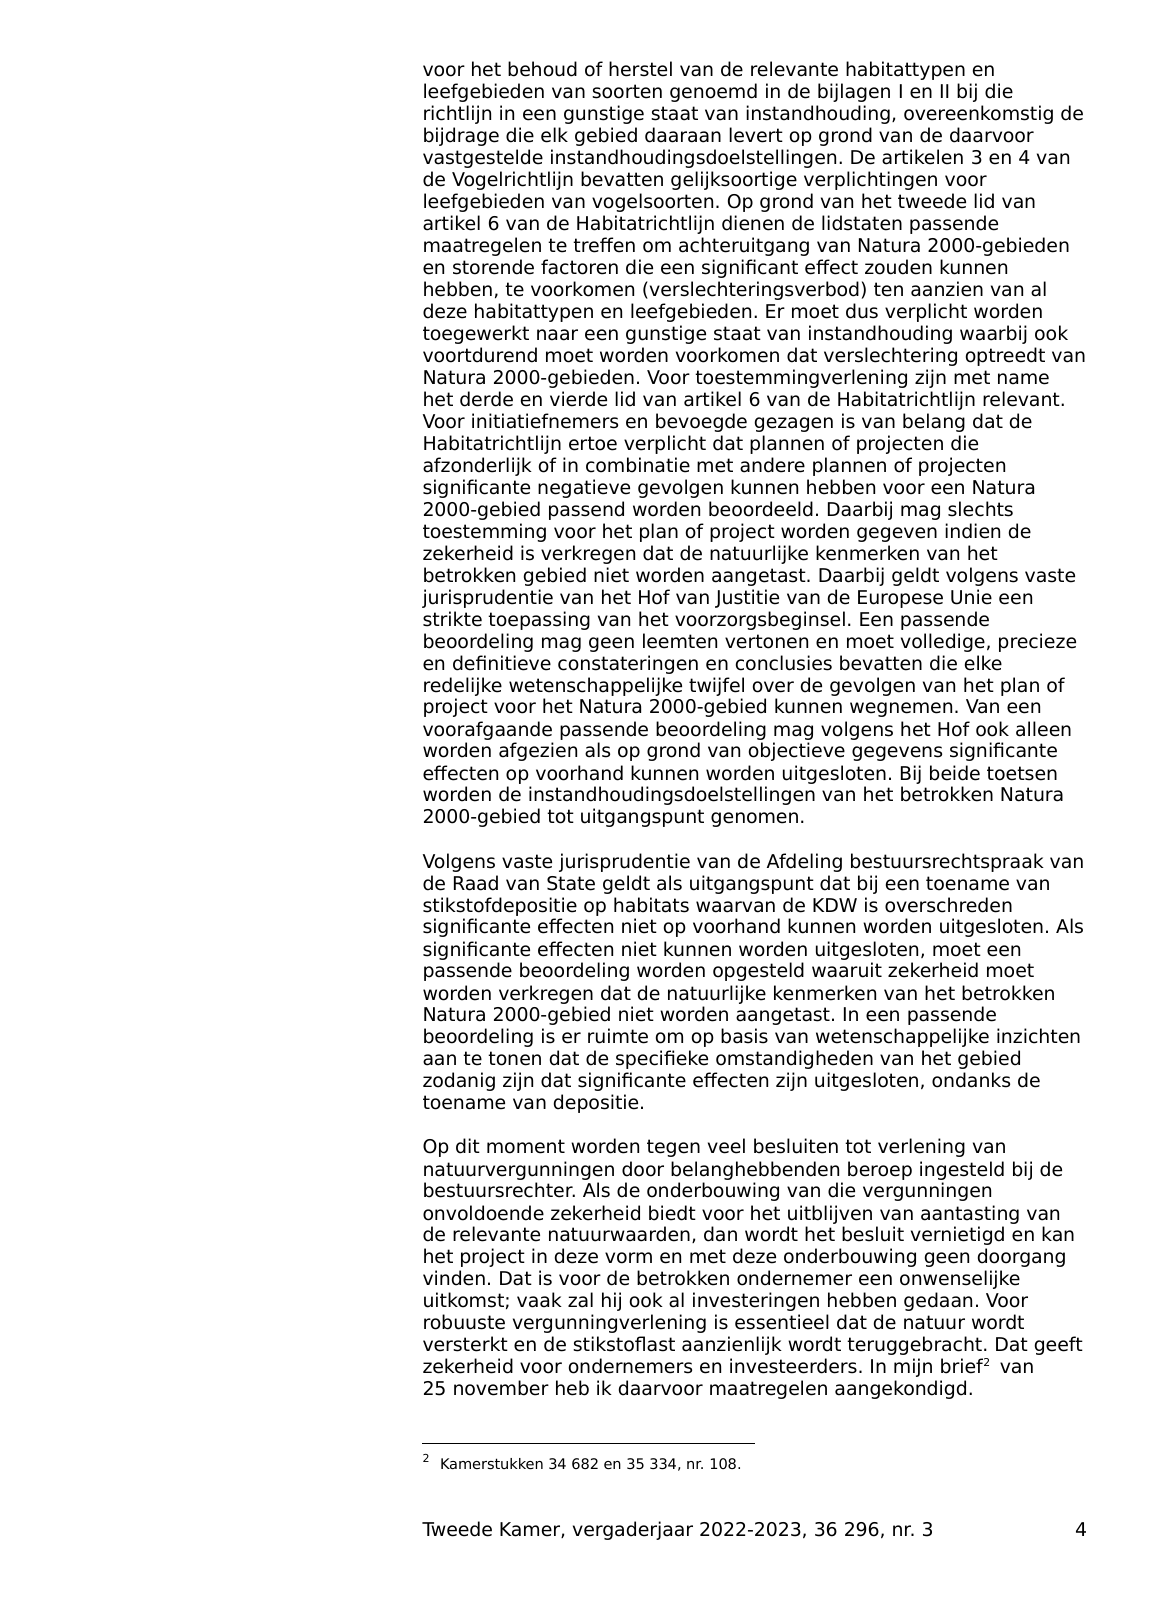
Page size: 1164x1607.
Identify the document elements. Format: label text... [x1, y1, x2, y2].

text Op dit moment worden tegen veel besluiten tot verlening van natuurvergunningen door belanghebbenden beroep ingesteld bij de bestuursrechter. Als de onderbouwing van die vergunningen onvoldoende zekerheid biedt voor het uitblijven van aantasting van de relevante natuurwaarden, dan wordt het besluit vernietigd en kan het project in deze vorm en met deze onderbouwing geen doorgang vinden. Dat is voor de betrokken ondernemer een onwenselijke uitkomst; vaak zal hij ook al investeringen hebben gedaan. Voor robuuste vergunningverlening is essentieel dat de natuur wordt versterkt en de stikstoflast aanzienlijk wordt teruggebracht. Dat geeft zekerheid voor ondernemers en investeerders. In mijn brief van 25 november heb ik daarvoor maatregelen aangekondigd. [422, 1136, 1087, 1400]
text Kamerstukken 34 682 en 35 334, nr. 108. [422, 1452, 1087, 1474]
text Volgens vaste jurisprudentie van de Afdeling bestuursrechtspraak van de Raad van State geldt als uitgangspunt dat bij een toename van stikstofdepositie op habitats waarvan de KDW is overschreden significante effecten niet op voorhand kunnen worden uitgesloten. Als significante effecten niet kunnen worden uitgesloten, moet een passende beoordeling worden opgesteld waaruit zekerheid moet worden verkregen dat de natuurlijke kenmerken van het betrokken Natura 2000-gebied niet worden aangetast. In een passende beoordeling is er ruimte om op basis van wetenschappelijke inzichten aan te tonen dat de specifieke omstandigheden van het gebied zodanig zijn dat significante effecten zijn uitgesloten, ondanks de toename van depositie. [422, 851, 1087, 1114]
text voor het behoud of herstel van de relevante habitattypen en leefgebieden van soorten genoemd in de bijlagen I en II bij die richtlijn in een gunstige staat van instandhouding, overeenkomstig de bijdrage die elk gebied daaraan levert op grond van de daarvoor vastgestelde instandhoudingsdoelstellingen. De artikelen 3 en 4 van de Vogelrichtlijn bevatten gelijksoortige verplichtingen voor leefgebieden van vogelsoorten. Op grond van het tweede lid van artikel 6 van de Habitatrichtlijn dienen de lidstaten passende maatregelen te treffen om achteruitgang van Natura 2000-gebieden en storende factoren die een significant effect zouden kunnen hebben, te voorkomen (verslechteringsverbod) ten aanzien van al deze habitattypen en leefgebieden. Er moet dus verplicht worden toegewerkt naar een gunstige staat van instandhouding waarbij ook voortdurend moet worden voorkomen dat verslechtering optreedt van Natura 2000-gebieden. Voor toestemmingverlening zijn met name het derde en vierde lid van artikel 6 van de Habitatrichtlijn relevant. Voor initiatiefnemers en bevoegde gezagen is van belang dat de Habitatrichtlijn ertoe verplicht dat plannen of projecten die afzonderlijk of in combinatie met andere plannen of projecten significante negatieve gevolgen kunnen hebben voor een Natura 2000-gebied passend worden beoordeeld. Daarbij mag slechts toestemming voor het plan of project worden gegeven indien de zekerheid is verkregen dat de natuurlijke kenmerken van het betrokken gebied niet worden aangetast. Daarbij geldt volgens vaste jurisprudentie van het Hof van Justitie van de Europese Unie een strikte toepassing van het voorzorgsbeginsel. Een passende beoordeling mag geen leemten vertonen en moet volledige, precieze en definitieve constateringen en conclusies bevatten die elke redelijke wetenschappelijke twijfel over de gevolgen van het plan of project voor het Natura 2000-gebied kunnen wegnemen. Van een voorafgaande passende beoordeling mag volgens het Hof ook alleen worden afgezien als op grond van objectieve gegevens significante effecten op voorhand kunnen worden uitgesloten. Bij beide toetsen worden de instandhoudingsdoelstellingen van het betrokken Natura 2000-gebied tot uitgangspunt genomen. [422, 59, 1087, 828]
